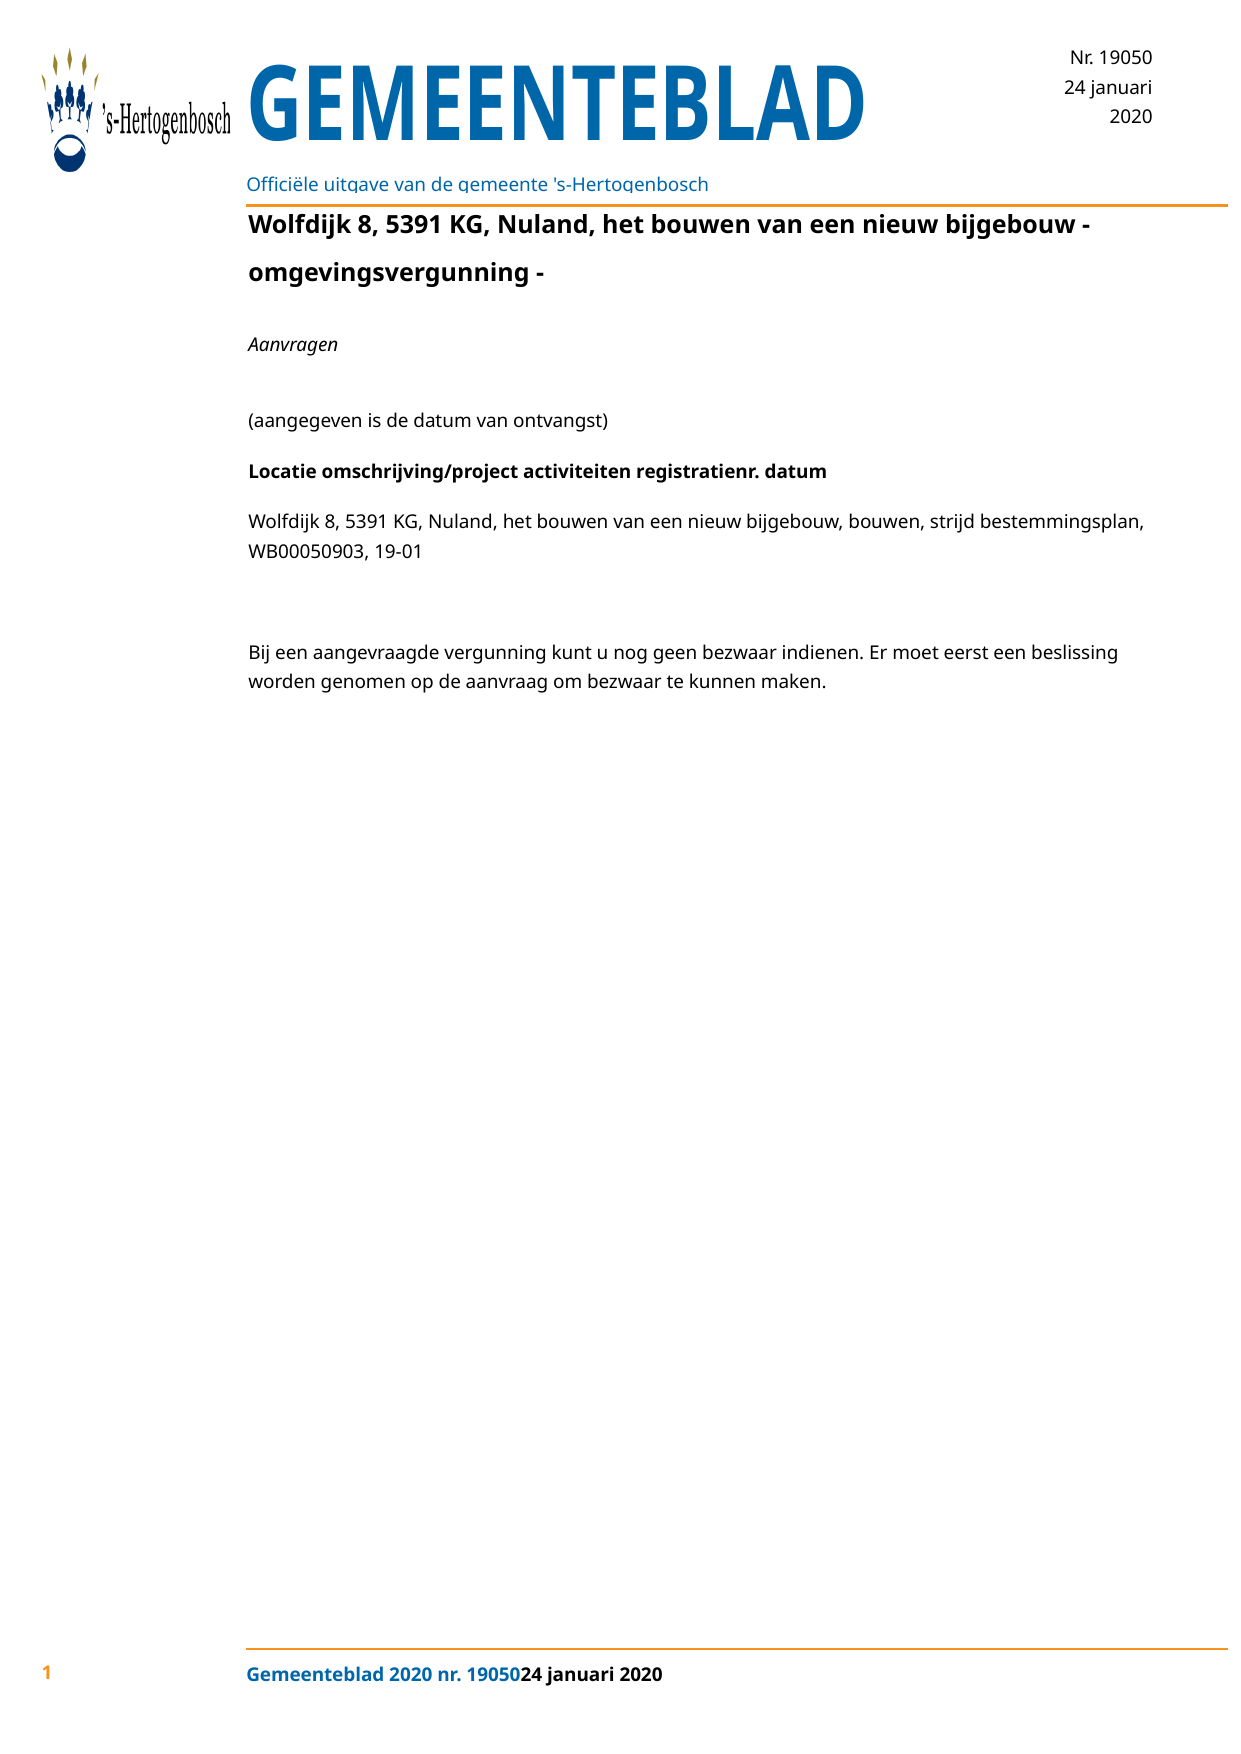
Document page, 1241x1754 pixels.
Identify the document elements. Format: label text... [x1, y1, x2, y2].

text Locatie omschrijving/project activiteiten registratienr. datum [248, 458, 1152, 484]
text Bij een aangevraagde vergunning kunt u nog geen bezwaar indienen. Er moet eerst een beslissing worden genomen op de aanvraag om bezwaar te kunnen maken. [248, 639, 1152, 694]
text Aanvragen [248, 331, 1152, 357]
picture [41, 47, 231, 172]
text Wolfdijk 8, 5391 KG, Nuland, het bouwen van een nieuw bijgebouw - omgevingsvergunning - [248, 207, 1152, 288]
text (aangegeven is de datum van ontvangst) [248, 408, 1152, 433]
text Wolfdijk 8, 5391 KG, Nuland, het bouwen van een nieuw bijgebouw, bouwen, strijd bestemmingsplan, WB00050903, 19-01 [248, 508, 1152, 564]
